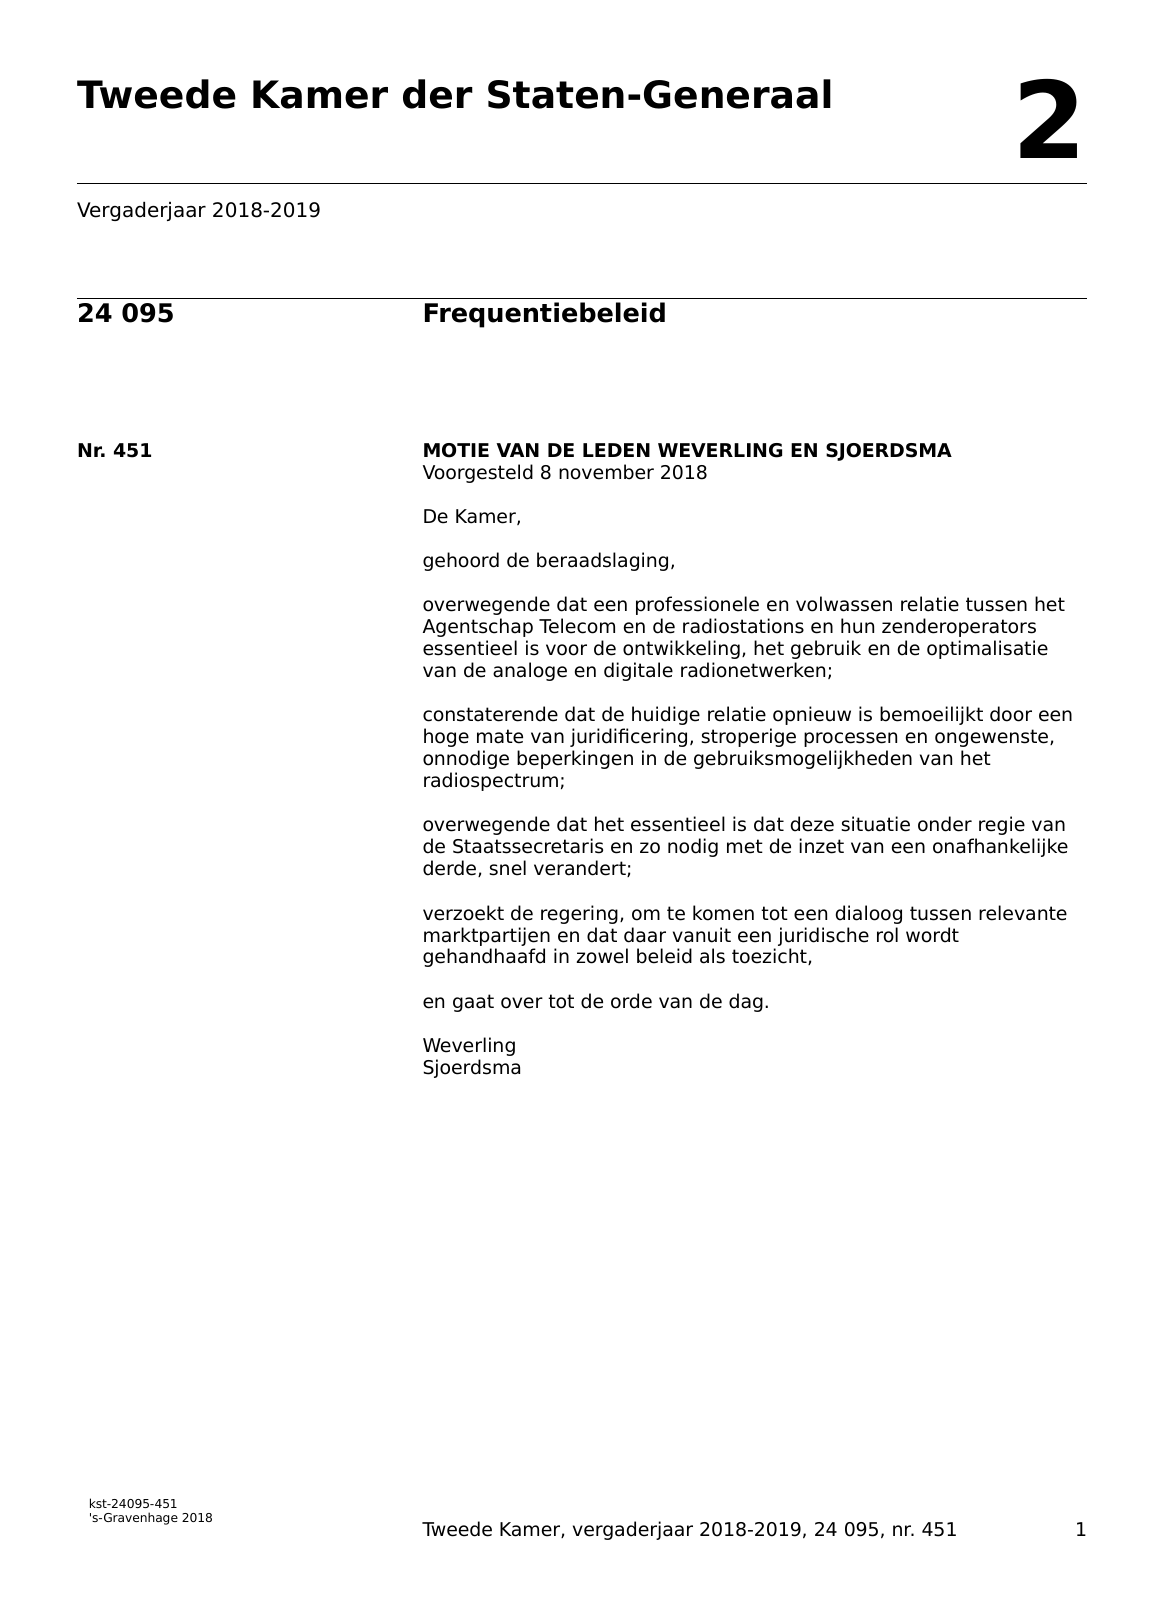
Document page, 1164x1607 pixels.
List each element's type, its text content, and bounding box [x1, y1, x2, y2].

table_header Tweede Kamer der Staten-Generaal [77, 59, 886, 183]
text Voorgesteld 8 november 2018 [422, 462, 1087, 484]
subtitle 24 095 Frequentiebeleid [77, 299, 1087, 329]
text De Kamer, [422, 506, 1087, 528]
text 's-Gravenhage 2018 [88, 1511, 323, 1525]
text gehoord de beraadslaging, [422, 550, 1087, 572]
subtitle Nr. 451 MOTIE VAN DE LEDEN WEVERLING EN SJOERDSMA [77, 440, 1087, 462]
text constaterende dat de huidige relatie opnieuw is bemoeilijkt door een hoge mate van juridificering, stroperige processen en ongewenste, onnodige beperkingen in de gebruiksmogelijkheden van het radiospectrum; [422, 704, 1087, 792]
table_header 2 [886, 59, 1087, 183]
text en gaat over tot de orde van de dag. [422, 991, 1087, 1013]
text Weverling [422, 1035, 1087, 1057]
text verzoekt de regering, om te komen tot een dialoog tussen relevante marktpartijen en dat daar vanuit een juridische rol wordt gehandhaafd in zowel beleid als toezicht, [422, 902, 1087, 968]
text overwegende dat een professionele en volwassen relatie tussen het Agentschap Telecom en de radiostations en hun zenderoperators essentieel is voor de ontwikkeling, het gebruik en de optimalisatie van de analoge en digitale radionetwerken; [422, 594, 1087, 682]
table_cell Vergaderjaar 2018-2019 [77, 184, 1087, 298]
text overwegende dat het essentieel is dat deze situatie onder regie van de Staatssecretaris en zo nodig met de inzet van een onafhankelijke derde, snel verandert; [422, 814, 1087, 880]
text kst-24095-451 [88, 1497, 323, 1511]
text Sjoerdsma [422, 1057, 1087, 1079]
